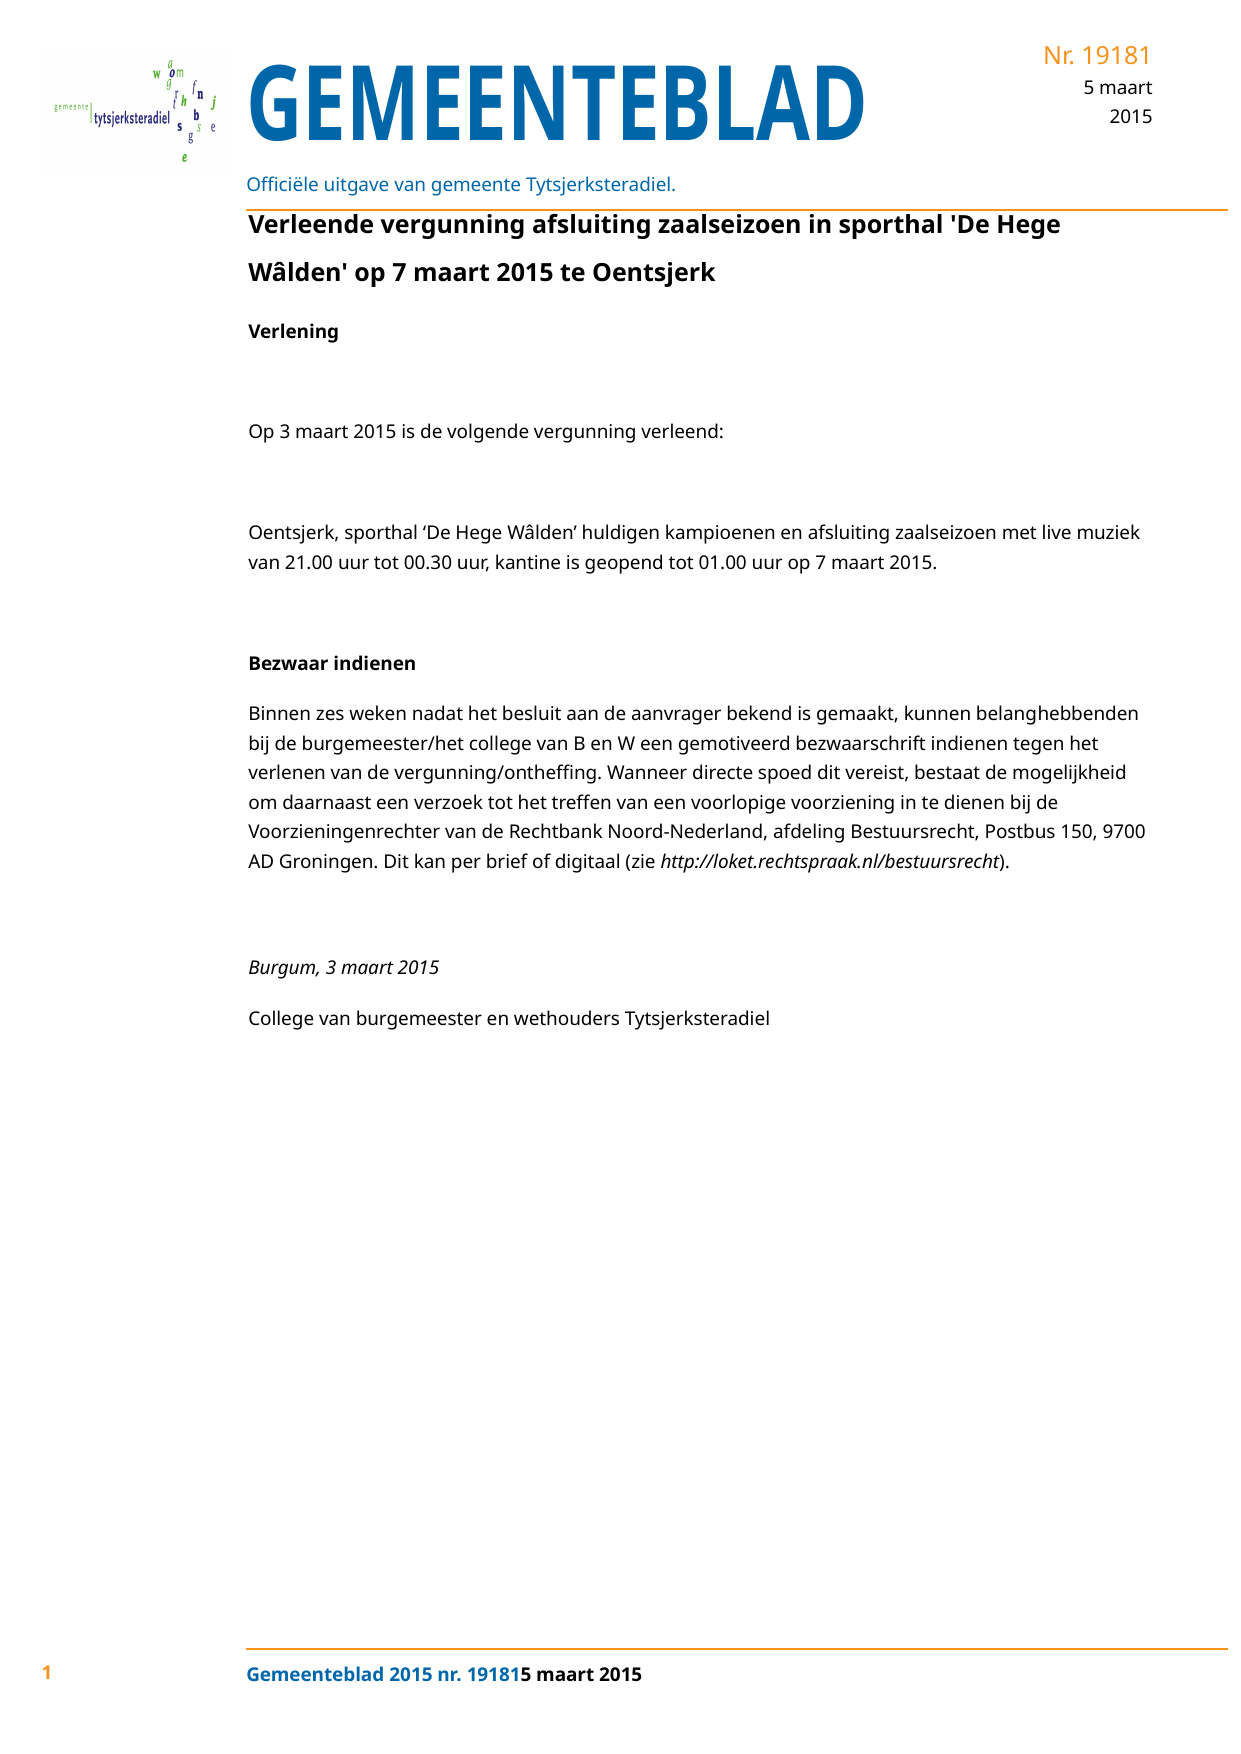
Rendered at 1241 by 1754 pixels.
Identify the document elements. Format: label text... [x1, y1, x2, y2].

text Verleende vergunning afsluiting zaalseizoen in sporthal 'De Hege Wâlden' op 7 maart 2015 te Oentsjerk [248, 211, 1152, 288]
text College van burgemeester en wethouders Tytsjerksteradiel [248, 1006, 1152, 1031]
text Op 3 maart 2015 is de volgende vergunning ver­leend: [248, 419, 1152, 444]
text Bezwaar indienen [248, 650, 1152, 676]
text Burgum, 3 maart 2015 [248, 954, 1152, 980]
text Binnen zes weken nadat het besluit aan de aanvrager bekend is gemaakt, kunnen belang­hebbenden bij de burgemeester/het college van B en W een gemotiveerd bezwaarschrift indienen tegen het verlenen van de ver­gunning/ontheffing. Wanneer directe spoed dit vereist, bestaat de mogelijkheid om daarnaast een verzoek tot het treffen van een voorlopige voorziening in te dienen bij de Voorzieningenrechter van de Rechtbank Noord-Nederland, afdeling Bestuursrecht, Postbus 150, 9700 AD Groningen. Dit kan per brief of digitaal (zie http://loket.rechtspraak.nl/bestuursrecht). [248, 700, 1152, 874]
text Verlening [248, 318, 1152, 344]
picture [41, 47, 231, 172]
text Oentsjerk, sporthal ‘De Hege Wâlden’ huldigen kampioenen en afsluiting zaalseizoen met live muziek van 21.00 uur tot 00.30 uur, kantine is geopend tot 01.00 uur op 7 maart 2015. [248, 519, 1152, 575]
